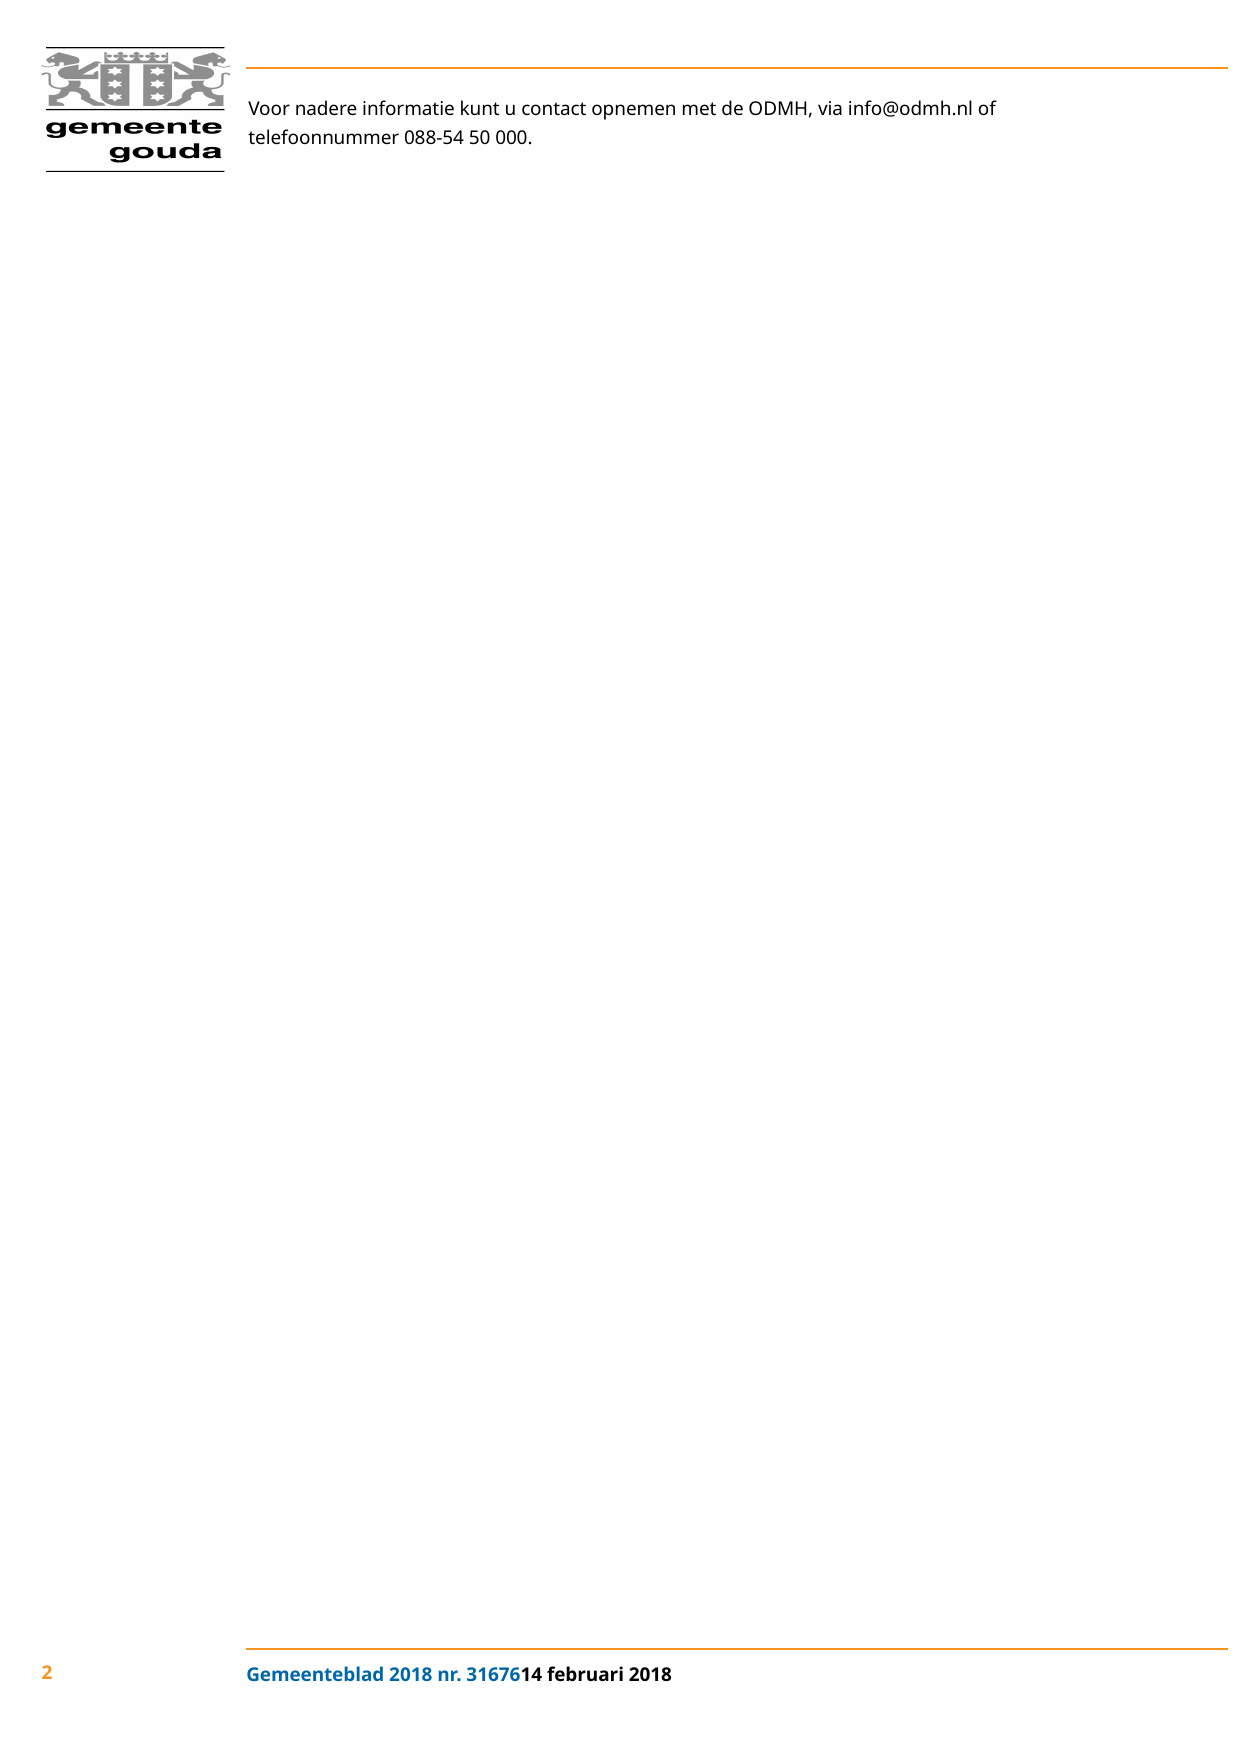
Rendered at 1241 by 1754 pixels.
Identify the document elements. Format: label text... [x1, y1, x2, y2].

text Voor nadere informatie kunt u contact opnemen met de ODMH, via info@odmh.nl of telefoonnummer 088-54 50 000. [248, 95, 1152, 150]
picture [41, 47, 231, 172]
